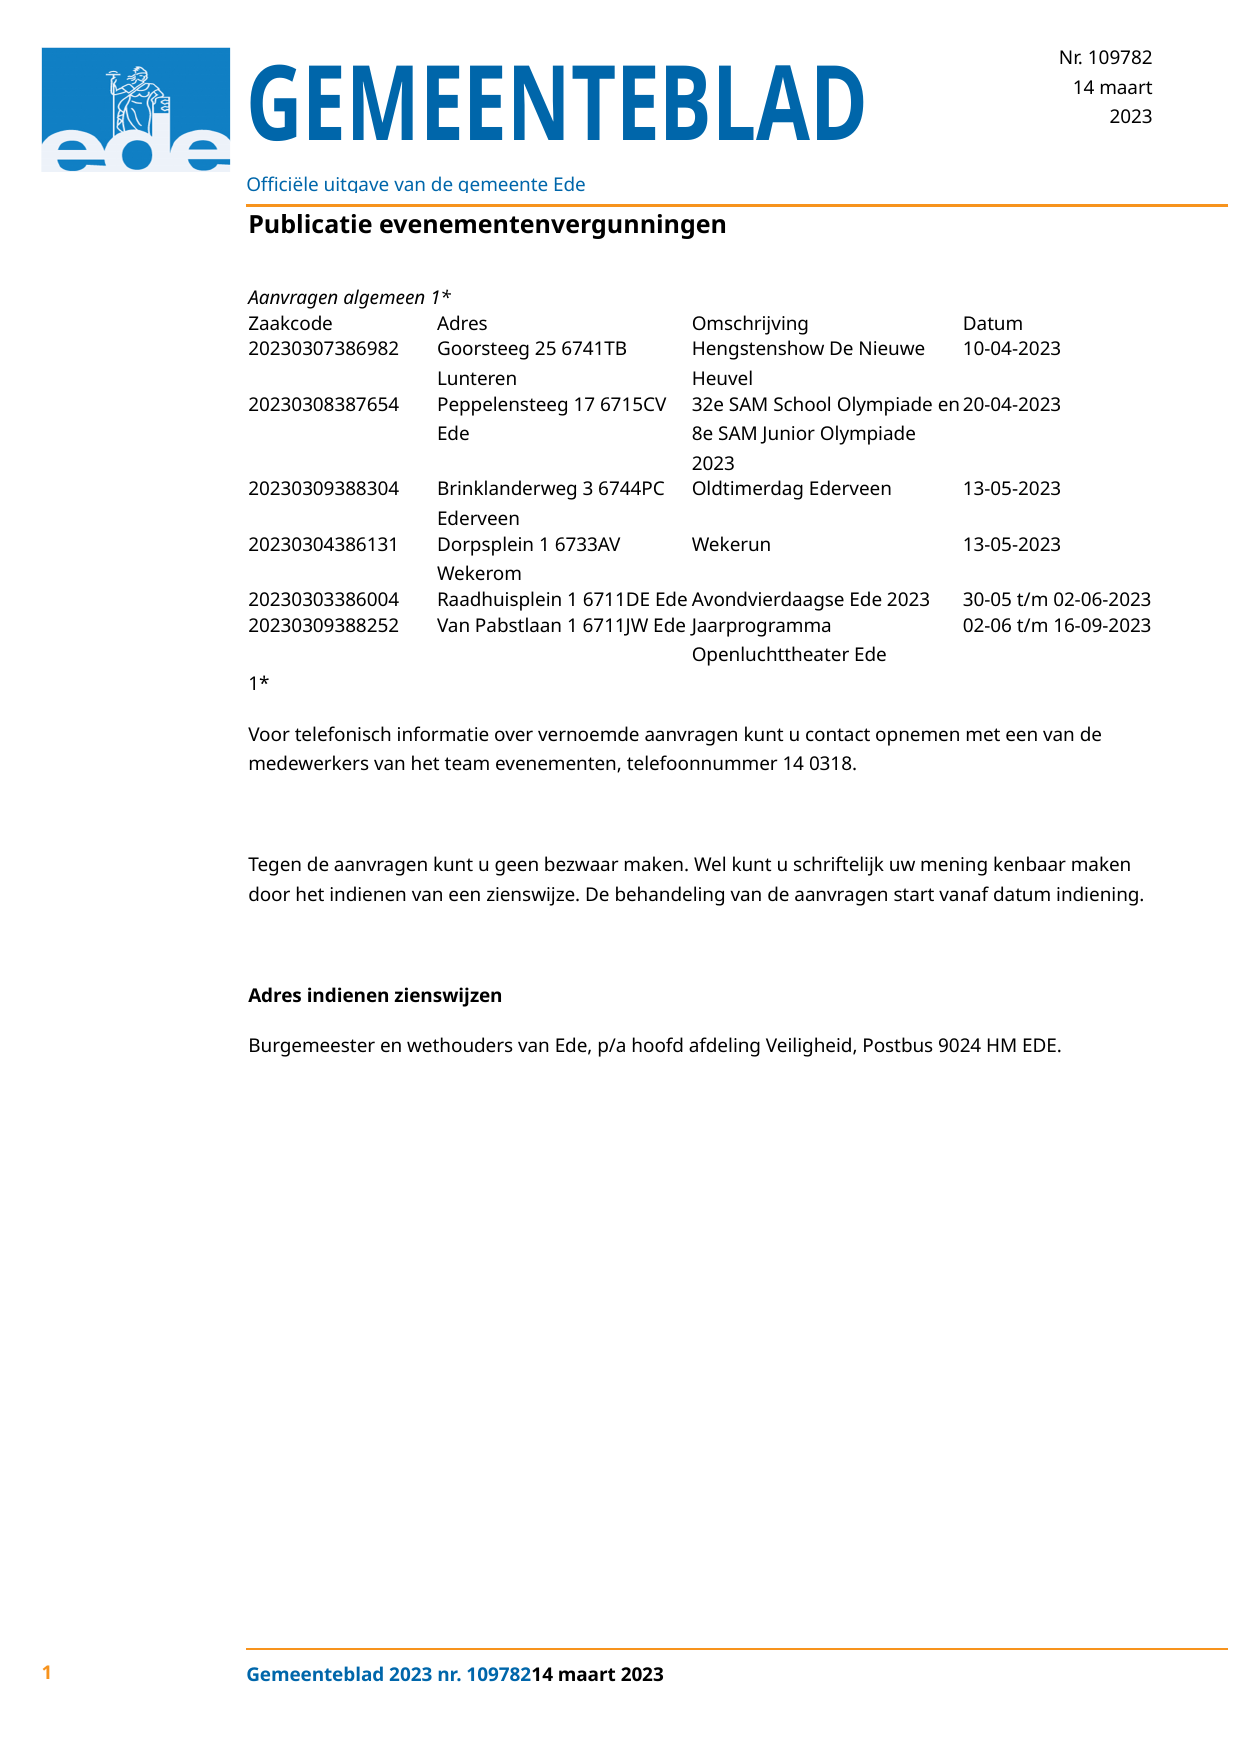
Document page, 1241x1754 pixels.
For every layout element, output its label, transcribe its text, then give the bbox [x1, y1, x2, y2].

table_cell Raadhuisplein 1 6711DE Ede [437, 586, 692, 612]
table_cell 20230304386131 [248, 531, 437, 586]
table_header Zaakcode [248, 310, 437, 335]
table_cell 13-05-2023 [963, 476, 1152, 531]
table_cell 20230309388252 [248, 612, 437, 667]
table_header Adres [437, 310, 692, 335]
text Adres indienen zienswijzen [248, 982, 1152, 1007]
table_cell Goorsteeg 25 6741TB Lunteren [437, 335, 692, 391]
text Publicatie evenementenvergunningen [248, 207, 1152, 241]
text Tegen de aanvragen kunt u geen bezwaar maken. Wel kunt u schriftelijk uw mening kenbaar maken door het indienen van een zienswijze. De behandeling van de aanvragen start vanaf datum indiening. [248, 851, 1152, 907]
text Aanvragen algemeen 1* [248, 284, 1152, 309]
table_cell Brinklanderweg 3 6744PC Ederveen [437, 476, 692, 531]
table_cell Wekerun [692, 531, 963, 586]
table_cell 13-05-2023 [963, 531, 1152, 586]
table_cell 20230307386982 [248, 335, 437, 391]
table_cell 32e SAM School Olympiade en 8e SAM Junior Olympiade 2023 [692, 391, 963, 476]
table_cell Van Pabstlaan 1 6711JW Ede [437, 612, 692, 667]
table_cell 02-06 t/m 16-09-2023 [963, 612, 1152, 667]
text 1* [248, 671, 1152, 696]
table_cell Avondvierdaagse Ede 2023 [692, 586, 963, 612]
text Voor telefonisch informatie over vernoemde aanvragen kunt u contact opnemen met een van de medewerkers van het team evenementen, telefoonnummer 14 0318. [248, 721, 1152, 776]
table_header Datum [963, 310, 1152, 335]
table_cell Dorpsplein 1 6733AV Wekerom [437, 531, 692, 586]
table_cell Oldtimerdag Ederveen [692, 476, 963, 531]
table_cell Peppelensteeg 17 6715CV Ede [437, 391, 692, 476]
table_cell 20230309388304 [248, 476, 437, 531]
table_cell 20230308387654 [248, 391, 437, 476]
table_cell 20-04-2023 [963, 391, 1152, 476]
table_cell 10-04-2023 [963, 335, 1152, 391]
text Burgemeester en wethouders van Ede, p/a hoofd afdeling Veiligheid, Postbus 9024 HM EDE. [248, 1032, 1152, 1058]
table_cell 30-05 t/m 02-06-2023 [963, 586, 1152, 612]
table_cell 20230303386004 [248, 586, 437, 612]
picture [41, 47, 231, 172]
table_cell Hengstenshow De Nieuwe Heuvel [692, 335, 963, 391]
table_cell Jaarprogramma Openluchttheater Ede [692, 612, 963, 667]
table_header Omschrijving [692, 310, 963, 335]
